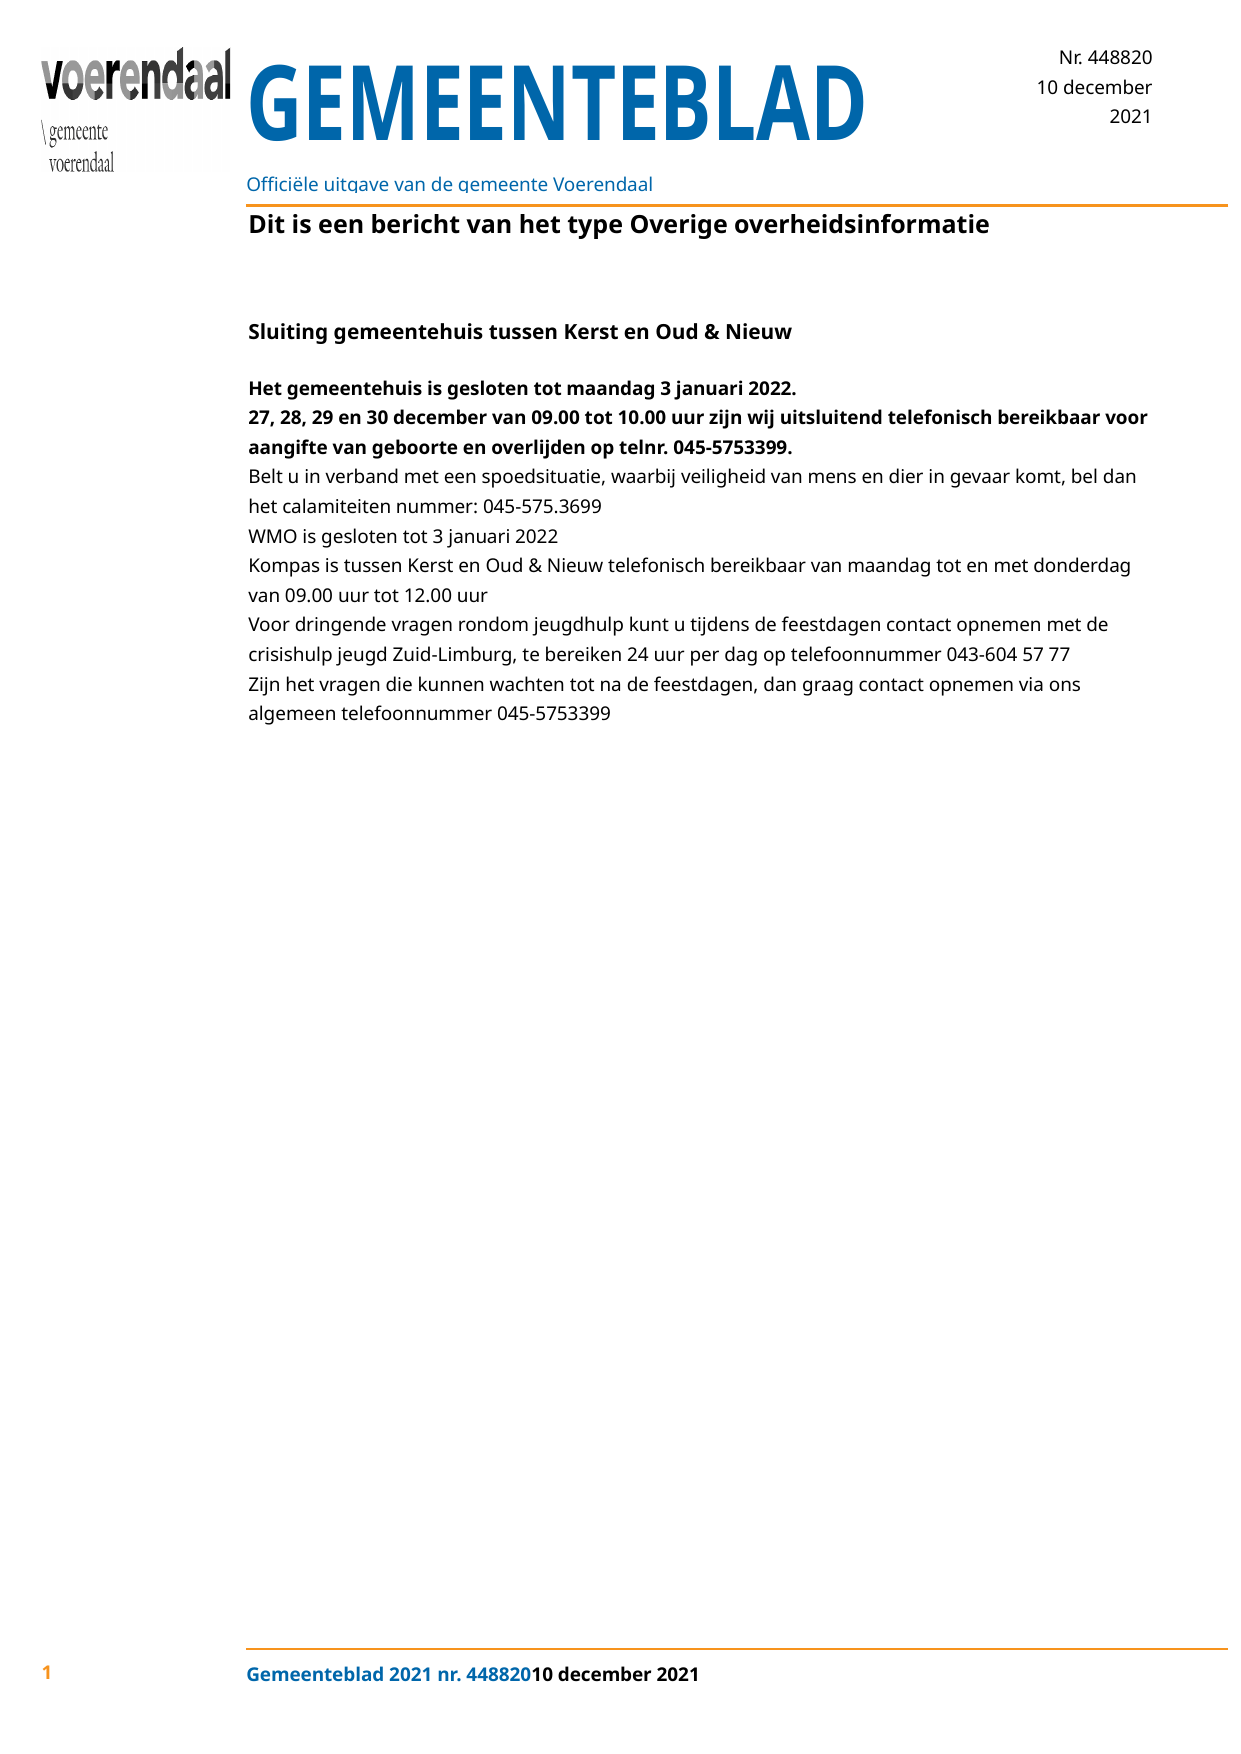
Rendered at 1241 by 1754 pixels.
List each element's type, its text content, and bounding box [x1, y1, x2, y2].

text WMO is gesloten tot 3 januari 2022 [248, 523, 1152, 548]
text Kompas is tussen Kerst en Oud & Nieuw telefonisch bereikbaar van maandag tot en met donderdag van 09.00 uur tot 12.00 uur [248, 552, 1152, 608]
text Sluiting gemeentehuis tussen Kerst en Oud & Nieuw [248, 317, 1152, 345]
text Dit is een bericht van het type Overige overheidsinformatie [248, 207, 1152, 241]
text Belt u in verband met een spoedsituatie, waarbij veiligheid van mens en dier in gevaar komt, bel dan het calamiteiten nummer: 045-575.3699 [248, 464, 1152, 519]
text Zijn het vragen die kunnen wachten tot na de feestdagen, dan graag contact opnemen via ons algemeen telefoonnummer 045-5753399 [248, 671, 1152, 726]
text Voor dringende vragen rondom jeugdhulp kunt u tijdens de feestdagen contact opnemen met de crisishulp jeugd Zuid-Limburg, te bereiken 24 uur per dag op telefoonnummer 043-604 57 77 [248, 612, 1152, 667]
text 27, 28, 29 en 30 december van 09.00 tot 10.00 uur zijn wij uitsluitend telefonisch bereikbaar voor aangifte van geboorte en overlijden op telnr. 045-5753399. [248, 404, 1152, 460]
text Het gemeentehuis is gesloten tot maandag 3 januari 2022. [248, 375, 1152, 401]
picture [41, 47, 231, 172]
